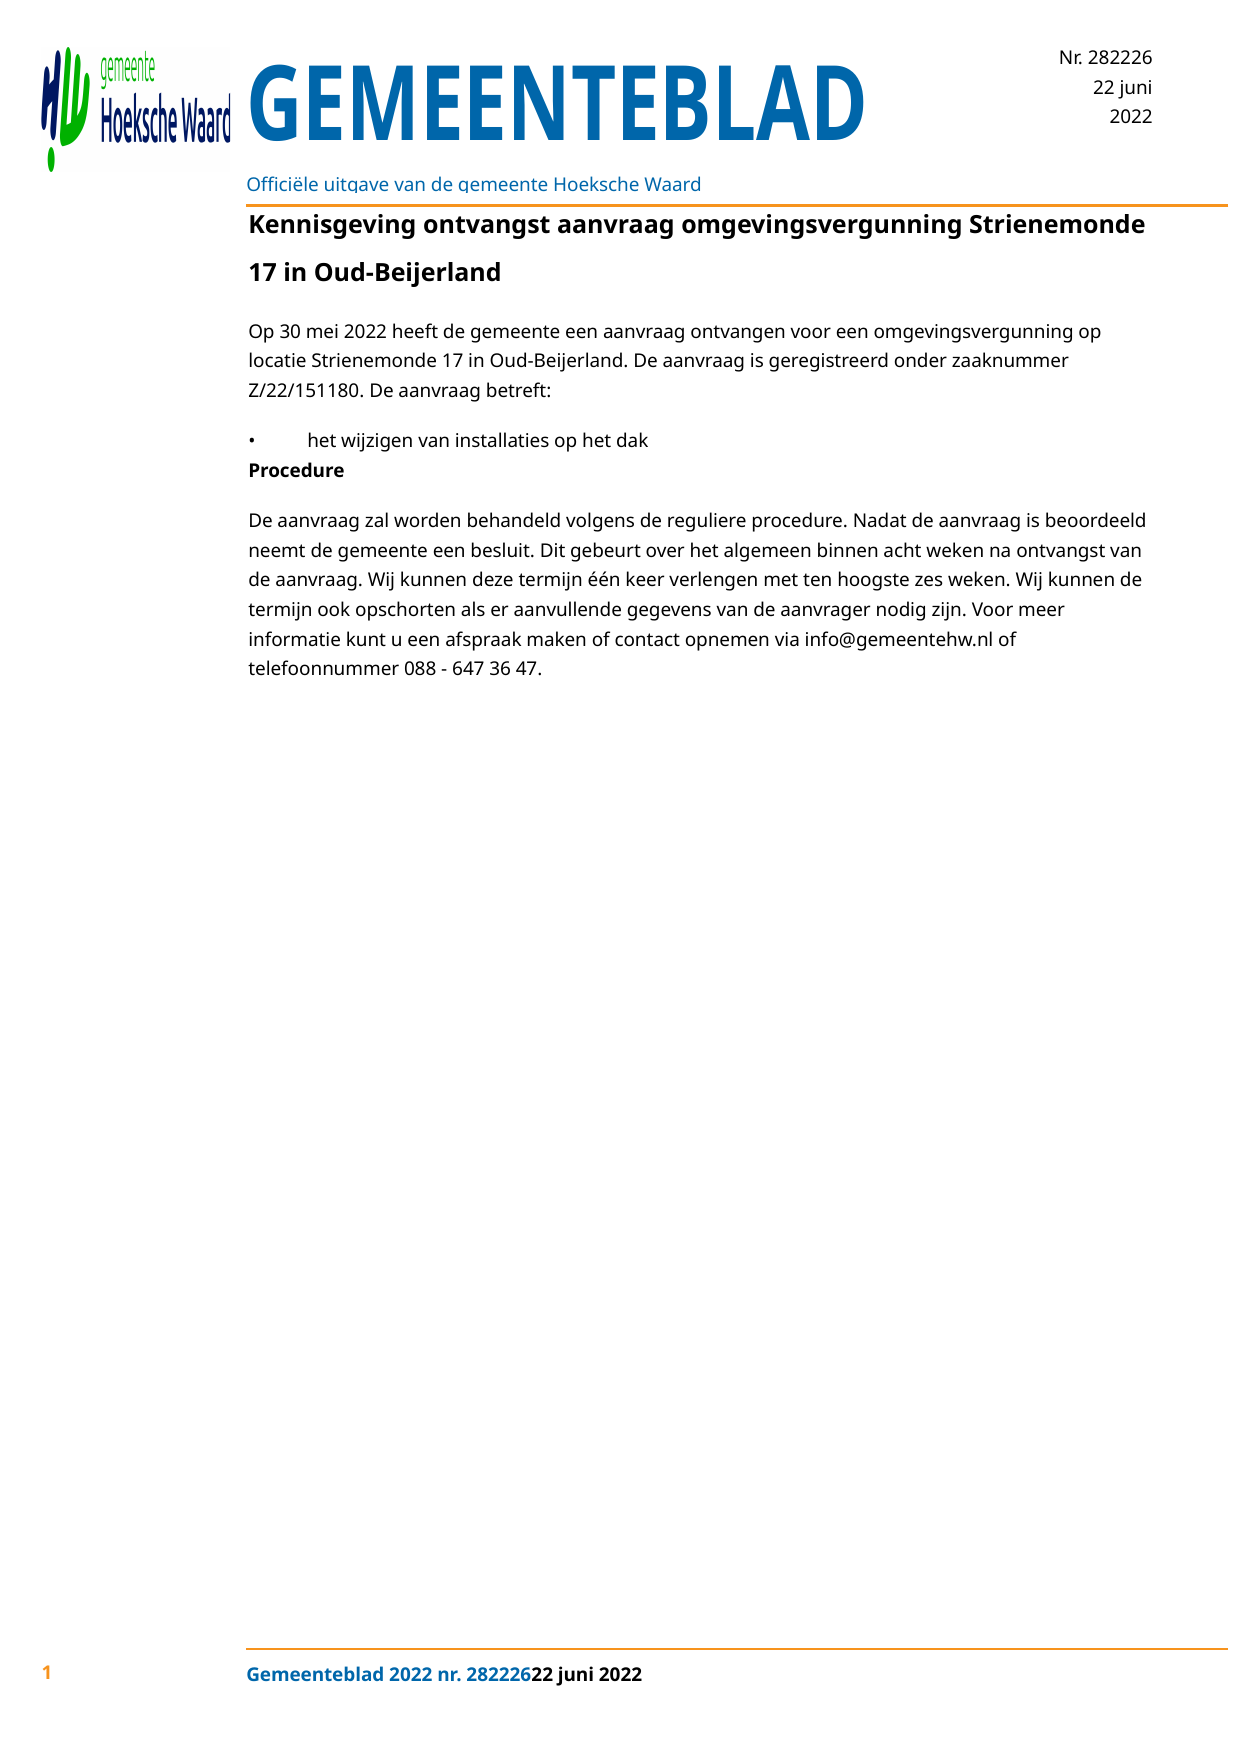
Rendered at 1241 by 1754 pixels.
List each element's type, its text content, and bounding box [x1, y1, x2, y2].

picture [41, 47, 231, 172]
list het wijzigen van installaties op het dak [248, 427, 1152, 453]
text Op 30 mei 2022 heeft de gemeente een aanvraag ontvangen voor een omgevingsvergunning op locatie Strienemonde 17 in Oud-Beijerland. De aanvraag is geregistreerd onder zaaknummer Z/22/151180. De aanvraag betreft: [248, 318, 1152, 403]
text De aanvraag zal worden behandeld volgens de reguliere procedure. Nadat de aanvraag is beoordeeld neemt de gemeente een besluit. Dit gebeurt over het algemeen binnen acht weken na ontvangst van de aanvraag. Wij kunnen deze termijn één keer verlengen met ten hoogste zes weken. Wij kunnen de termijn ook opschorten als er aanvullende gegevens van de aanvrager nodig zijn. Voor meer informatie kunt u een afspraak maken of contact opnemen via info@gemeentehw.nl of telefoonnummer 088 - 647 36 47. [248, 507, 1152, 681]
text Procedure [248, 457, 1152, 483]
text Kennisgeving ontvangst aanvraag omgevingsvergunning Strienemonde 17 in Oud-Beijerland [248, 207, 1152, 288]
